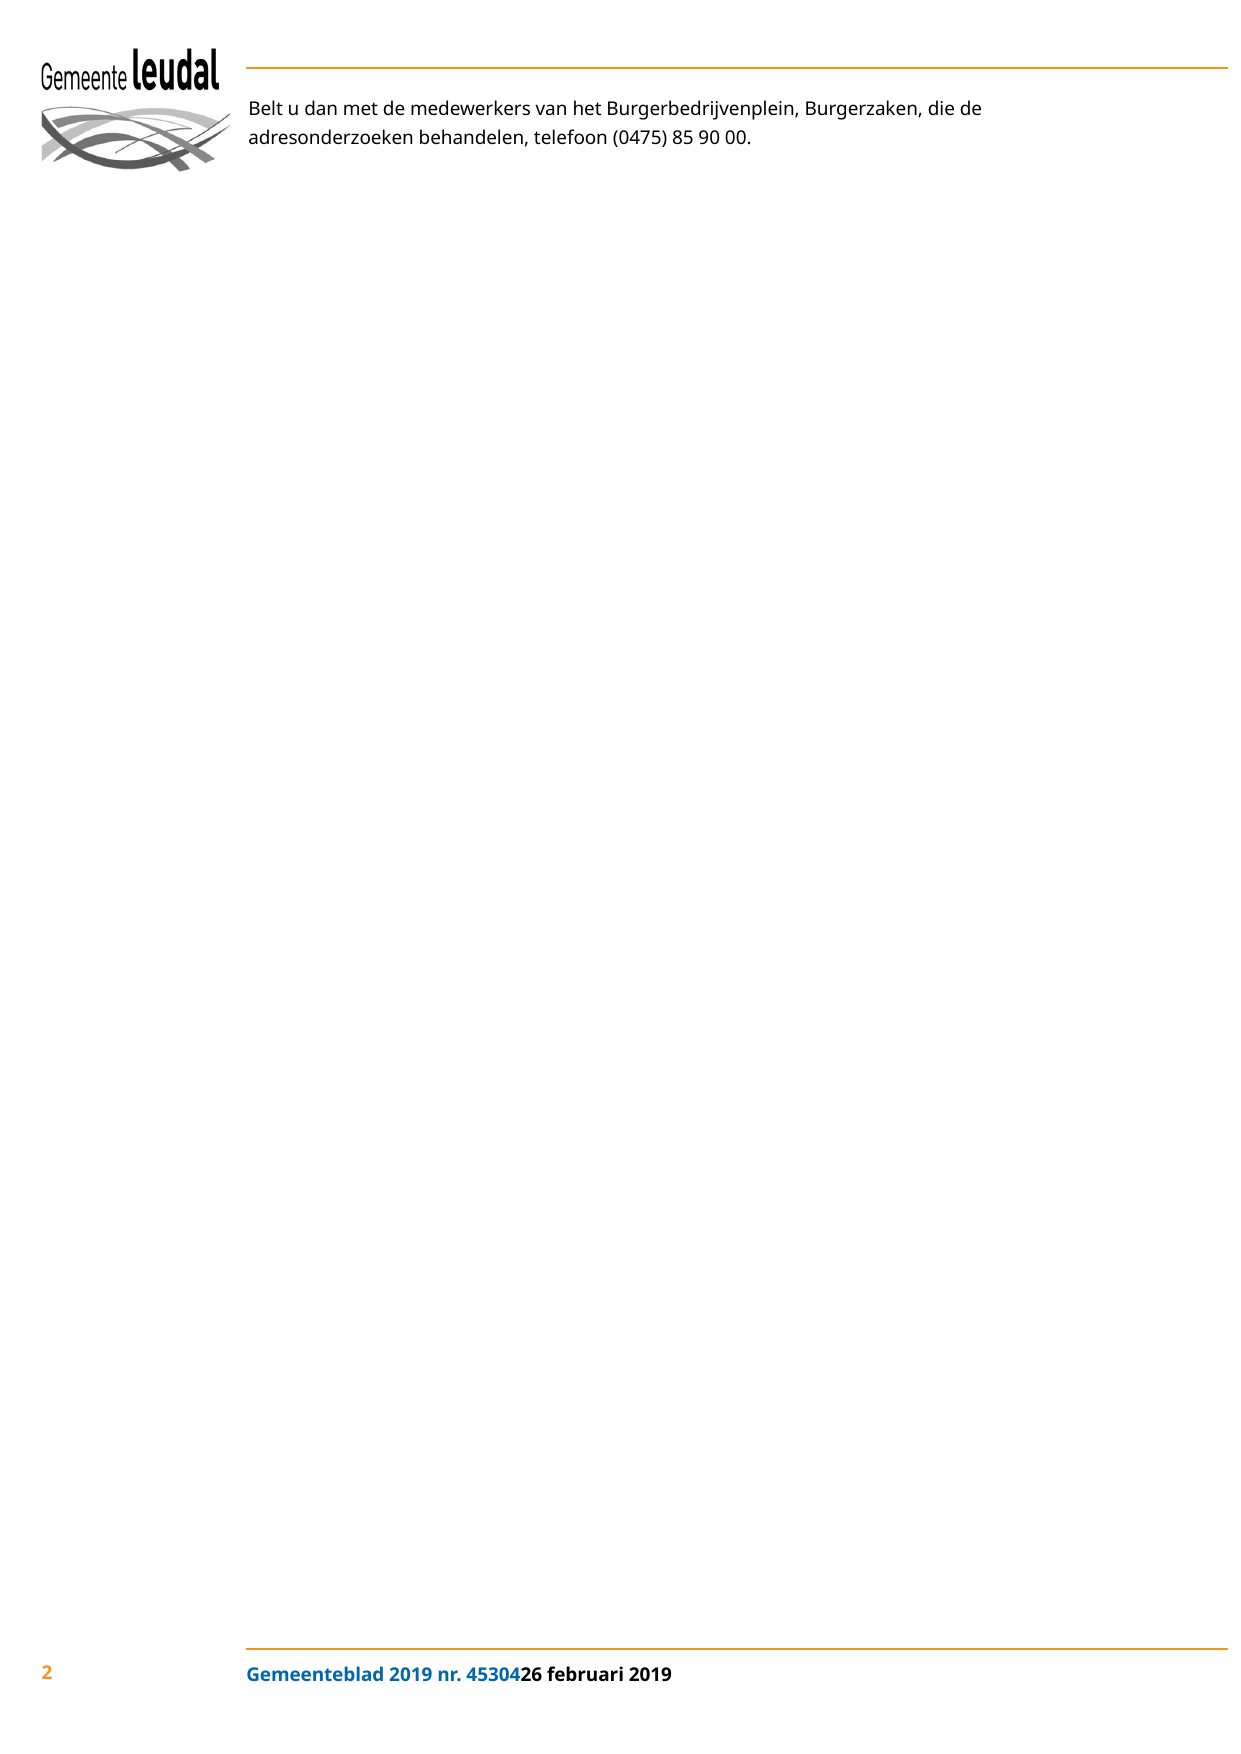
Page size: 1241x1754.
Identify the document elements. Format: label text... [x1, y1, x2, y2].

picture [41, 47, 231, 172]
text Belt u dan met de medewerkers van het Burgerbedrijvenplein, Burgerzaken, die de adresonderzoeken behandelen, telefoon (0475) 85 90 00. [248, 95, 1152, 150]
